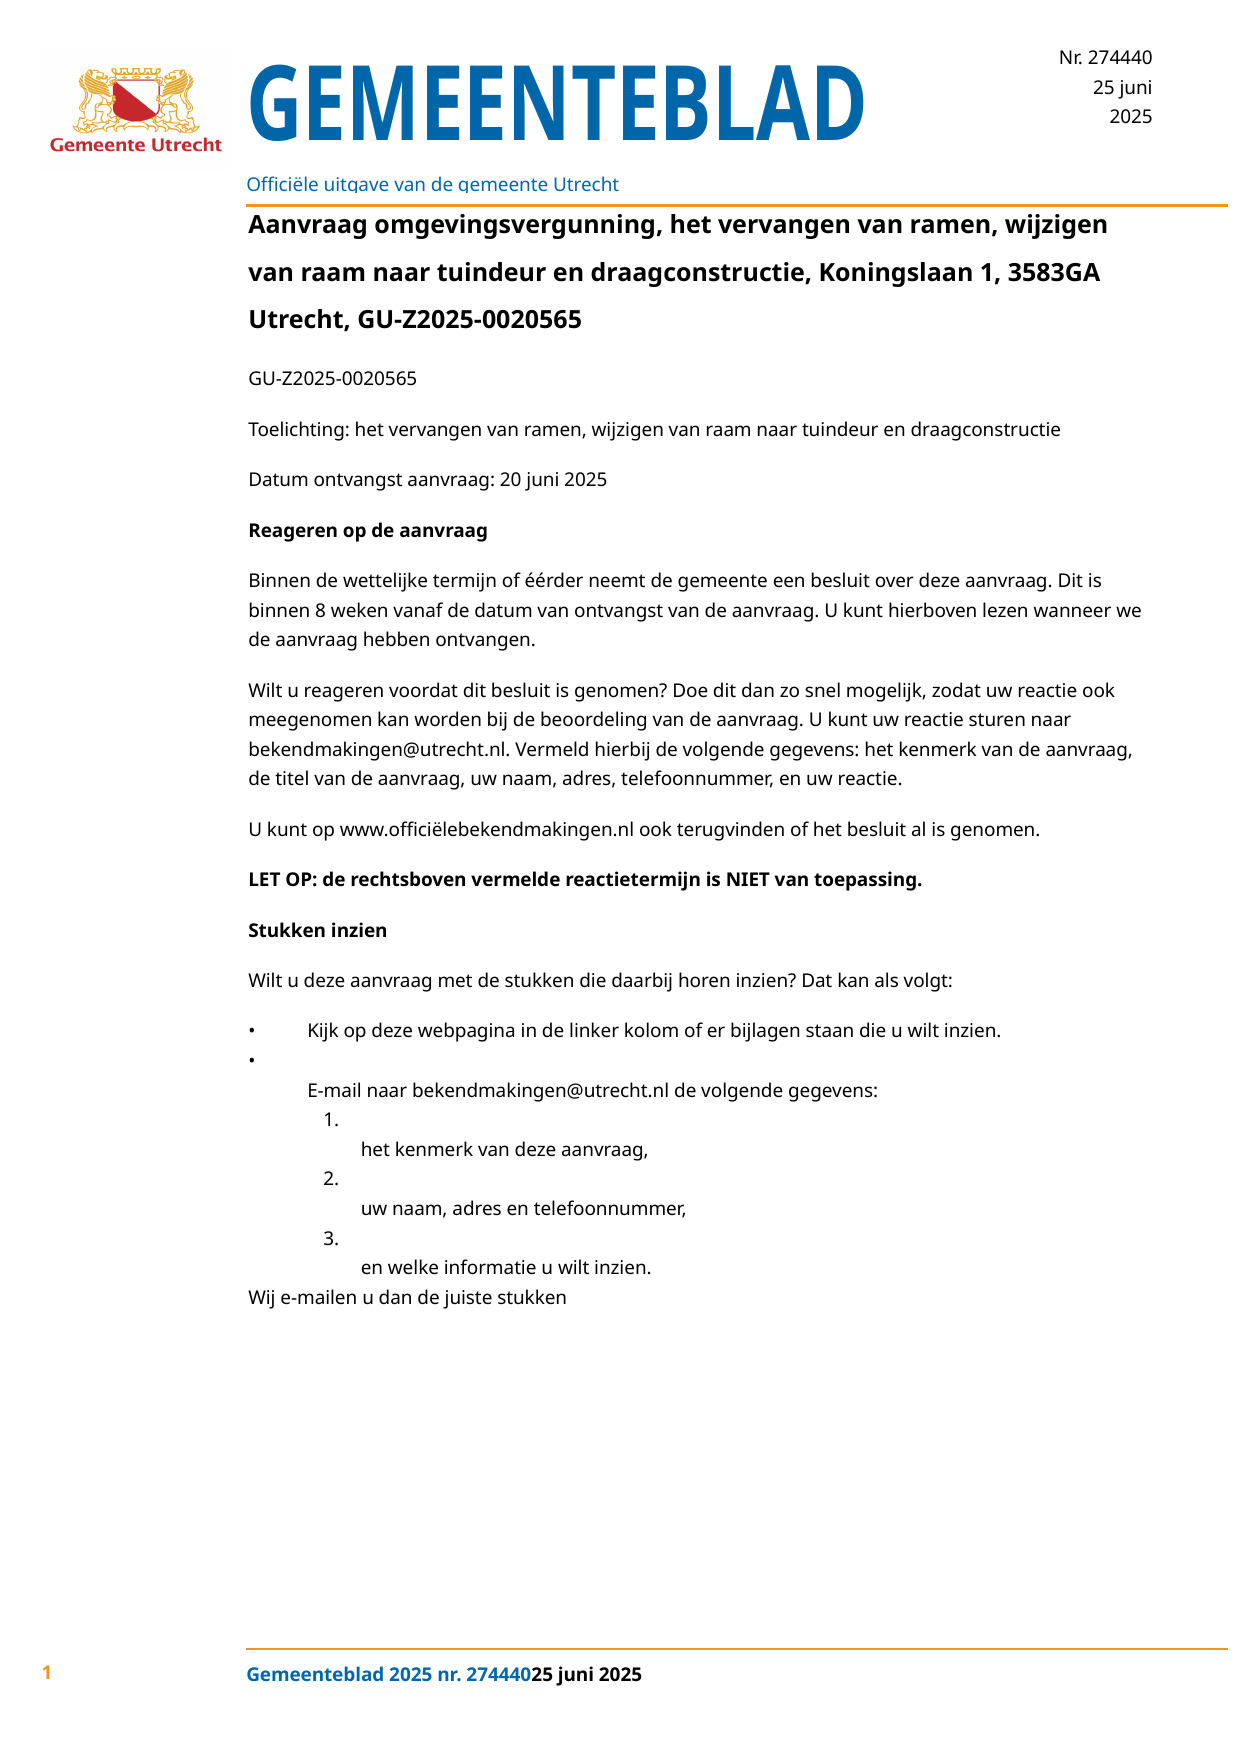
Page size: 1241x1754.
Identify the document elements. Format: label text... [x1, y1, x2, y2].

picture [41, 47, 231, 172]
text Wilt u reageren voordat dit besluit is genomen? Doe dit dan zo snel mogelijk, zodat uw reactie ook meegenomen kan worden bij de beoordeling van de aanvraag. U kunt uw reactie sturen naar bekendmakingen@utrecht.nl. Vermeld hierbij de volgende gegevens: het kenmerk van de aanvraag, de titel van de aanvraag, uw naam, adres, telefoonnummer, en uw reactie. [248, 677, 1152, 791]
list en welke informatie u wilt inzien. [323, 1254, 1152, 1280]
text Binnen de wettelijke termijn of éérder neemt de gemeente een besluit over deze aanvraag. Dit is binnen 8 weken vanaf de datum van ontvangst van de aanvraag. U kunt hierboven lezen wanneer we de aanvraag hebben ontvangen. [248, 567, 1152, 652]
list E-mail naar bekendmakingen@utrecht.nl de volgende gegevens: [248, 1077, 1152, 1102]
text Stukken inzien [248, 917, 1152, 942]
text GU-Z2025-0020565 [248, 366, 1152, 391]
text Wij e-mailen u dan de juiste stukken [248, 1284, 1152, 1309]
text U kunt op www.officiëlebekendmakingen.nl ook terugvinden of het besluit al is genomen. [248, 816, 1152, 842]
text Reageren op de aanvraag [248, 517, 1152, 542]
list het kenmerk van deze aanvraag, [323, 1136, 1152, 1162]
text Aanvraag omgevingsvergunning, het vervangen van ramen, wijzigen van raam naar tuindeur en draagconstructie, Koningslaan 1, 3583GA Utrecht, GU-Z2025-0020565 [248, 207, 1152, 336]
list Kijk op deze webpagina in de linker kolom of er bijlagen staan die u wilt inzien. [248, 1018, 1152, 1043]
text LET OP: de rechtsboven vermelde reactietermijn is NIET van toepassing. [248, 866, 1152, 892]
text Toelichting: het vervangen van ramen, wijzigen van raam naar tuindeur en draagconstructie [248, 416, 1152, 442]
list uw naam, adres en telefoonnummer, [323, 1195, 1152, 1221]
text Wilt u deze aanvraag met de stukken die daarbij horen inzien? Dat kan als volgt: [248, 967, 1152, 993]
text Datum ontvangst aanvraag: 20 juni 2025 [248, 466, 1152, 492]
